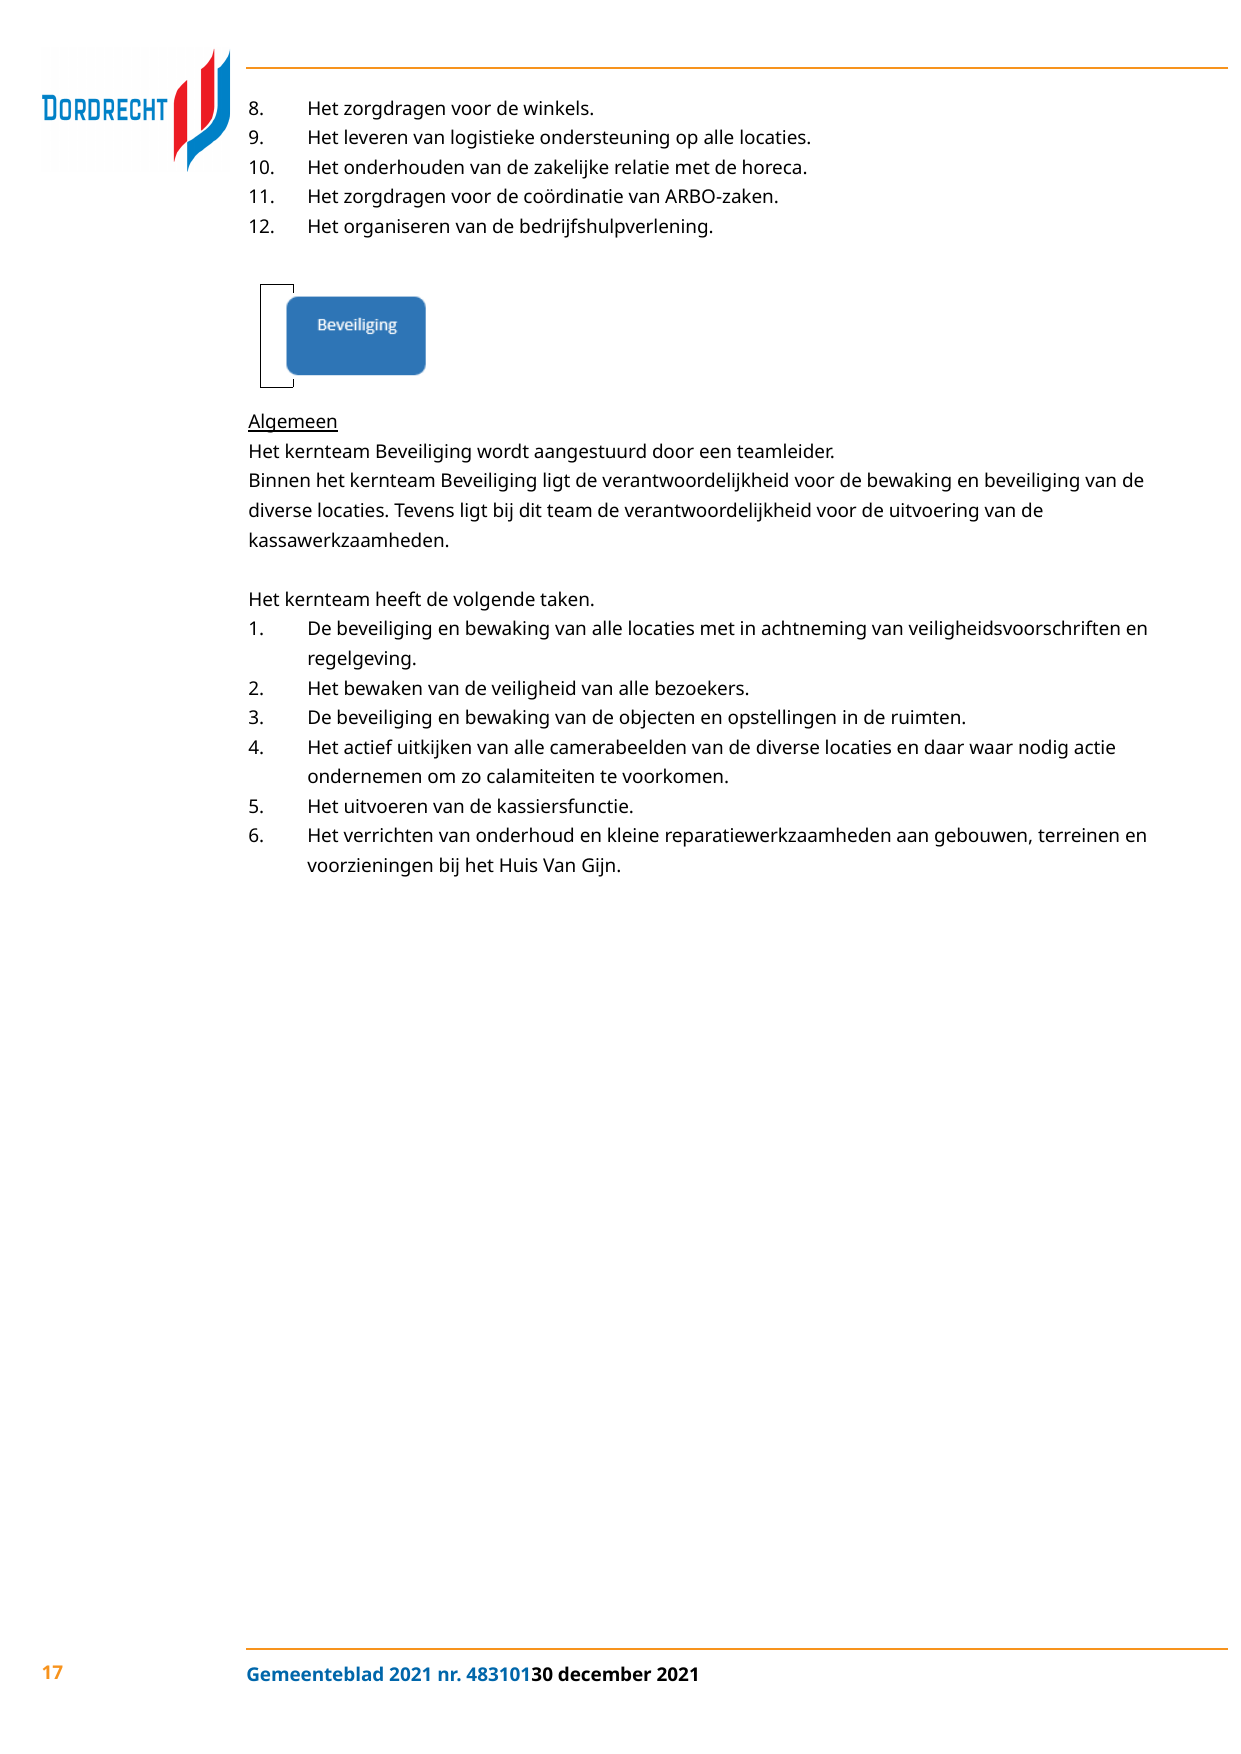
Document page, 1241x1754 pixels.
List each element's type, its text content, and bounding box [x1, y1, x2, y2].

list Het bewaken van de veiligheid van alle bezoekers. [248, 675, 1152, 700]
list Het actief uitkijken van alle camerabeelden van de diverse locaties en daar waar nodig actie ondernemen om zo calamiteiten te voorkomen. [248, 734, 1152, 789]
list Het verrichten van onderhoud en kleine reparatiewerkzaamheden aan gebouwen, terreinen en voorzieningen bij het Huis Van Gijn. [248, 823, 1152, 878]
text Binnen het kernteam Beveiliging ligt de verantwoordelijkheid voor de bewaking en beveiliging van de diverse locaties. Tevens ligt bij dit team de verantwoordelijkheid voor de uitvoering van de kassawerkzaamheden. [248, 468, 1152, 552]
text Het kernteam heeft de volgende taken. [248, 586, 1152, 612]
list De beveiliging en bewaking van alle locaties met in achtneming van veiligheidsvoorschriften en regelgeving. [248, 616, 1152, 671]
list Het leveren van logistieke ondersteuning op alle locaties. [248, 124, 1152, 150]
list De beveiliging en bewaking van de objecten en opstellingen in de ruimten. [248, 704, 1152, 730]
text Algemeen [248, 408, 1152, 434]
list Het onderhouden van de zakelijke relatie met de horeca. [248, 154, 1152, 180]
list Het organiseren van de bedrijfshulpverlening. [248, 213, 1152, 239]
text Het kernteam Beveiliging wordt aangestuurd door een teamleider. [248, 438, 1152, 464]
list Het zorgdragen voor de coördinatie van ARBO-zaken. [248, 183, 1152, 209]
picture [268, 293, 447, 379]
list Het uitvoeren van de kassiersfunctie. [248, 793, 1152, 819]
list Het zorgdragen voor de winkels. [248, 95, 1152, 121]
picture [41, 47, 231, 172]
